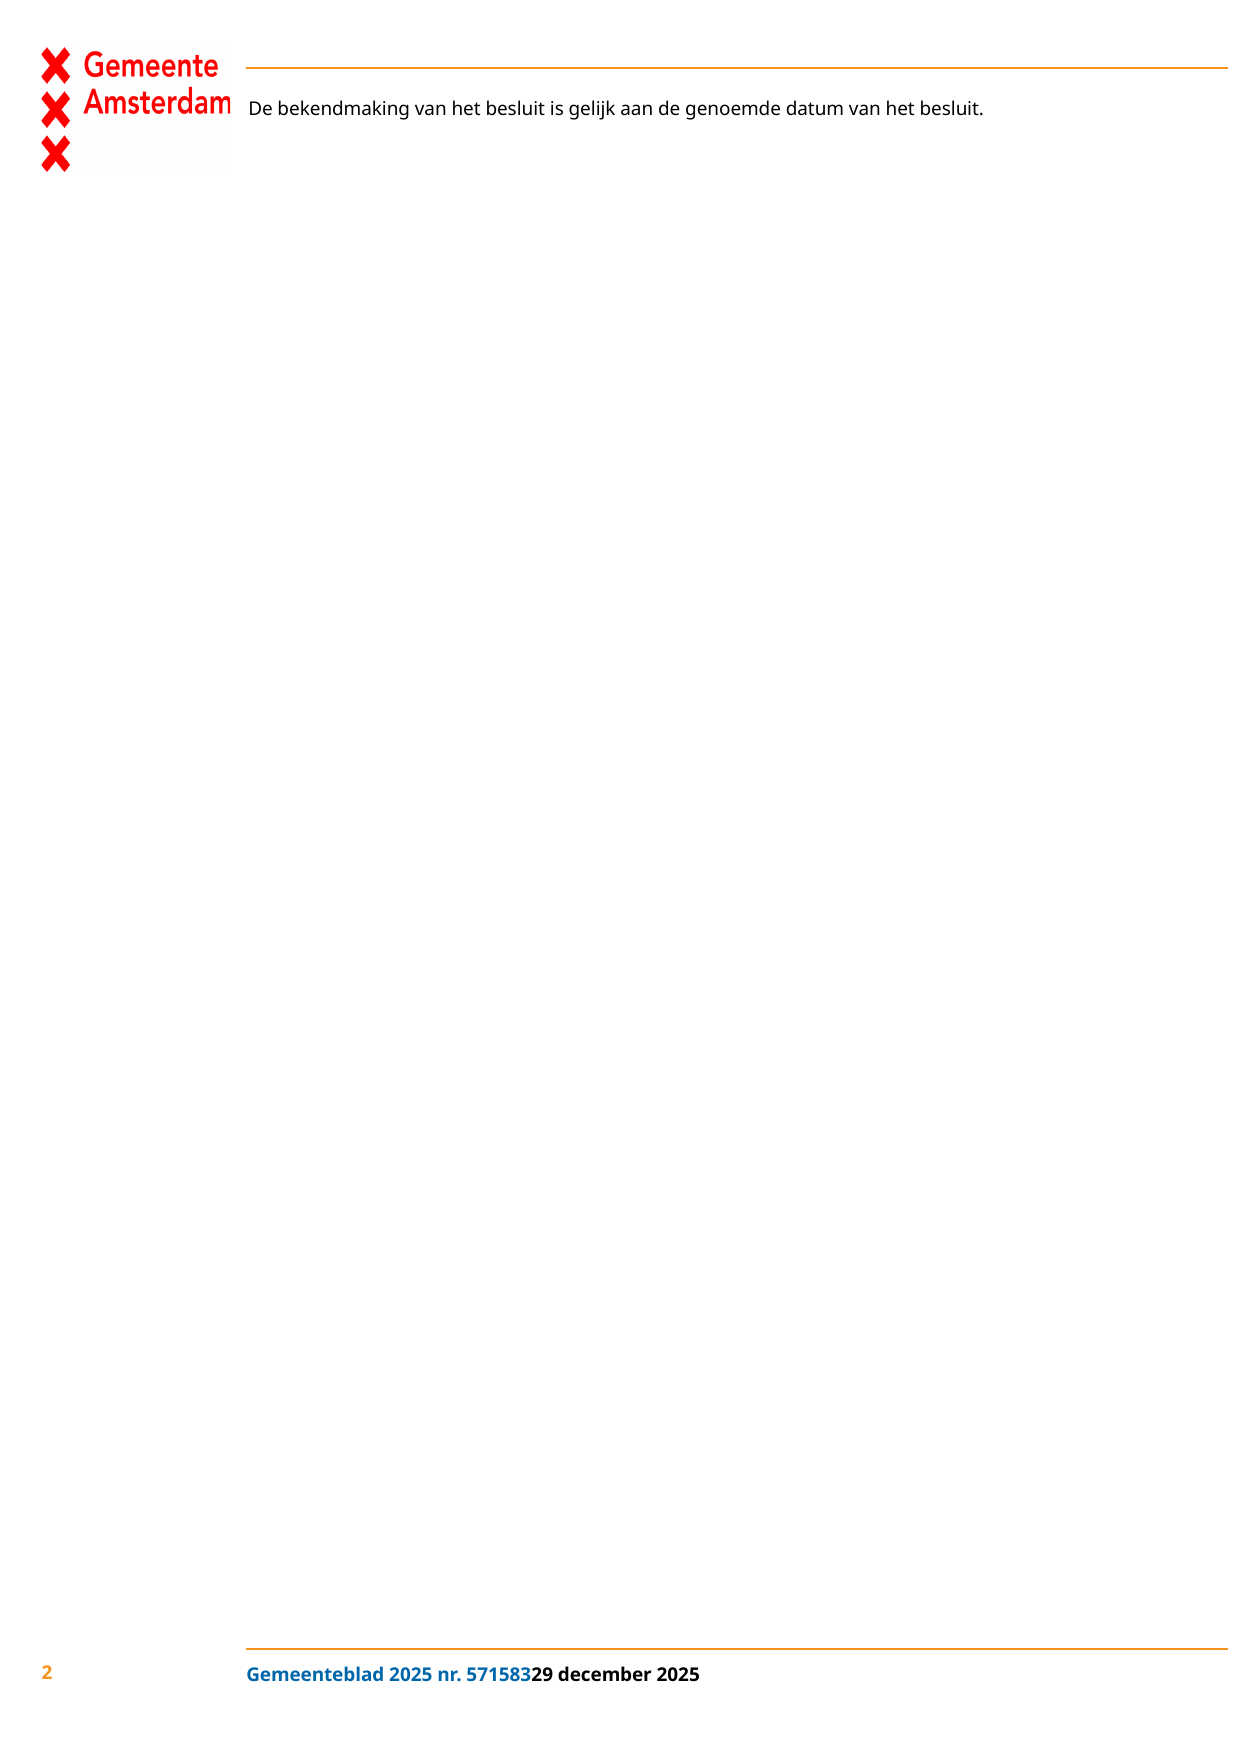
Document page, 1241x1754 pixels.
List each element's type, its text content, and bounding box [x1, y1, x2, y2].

picture [41, 47, 231, 172]
text De bekendmaking van het besluit is gelijk aan de genoemde datum van het besluit. [248, 95, 1152, 121]
